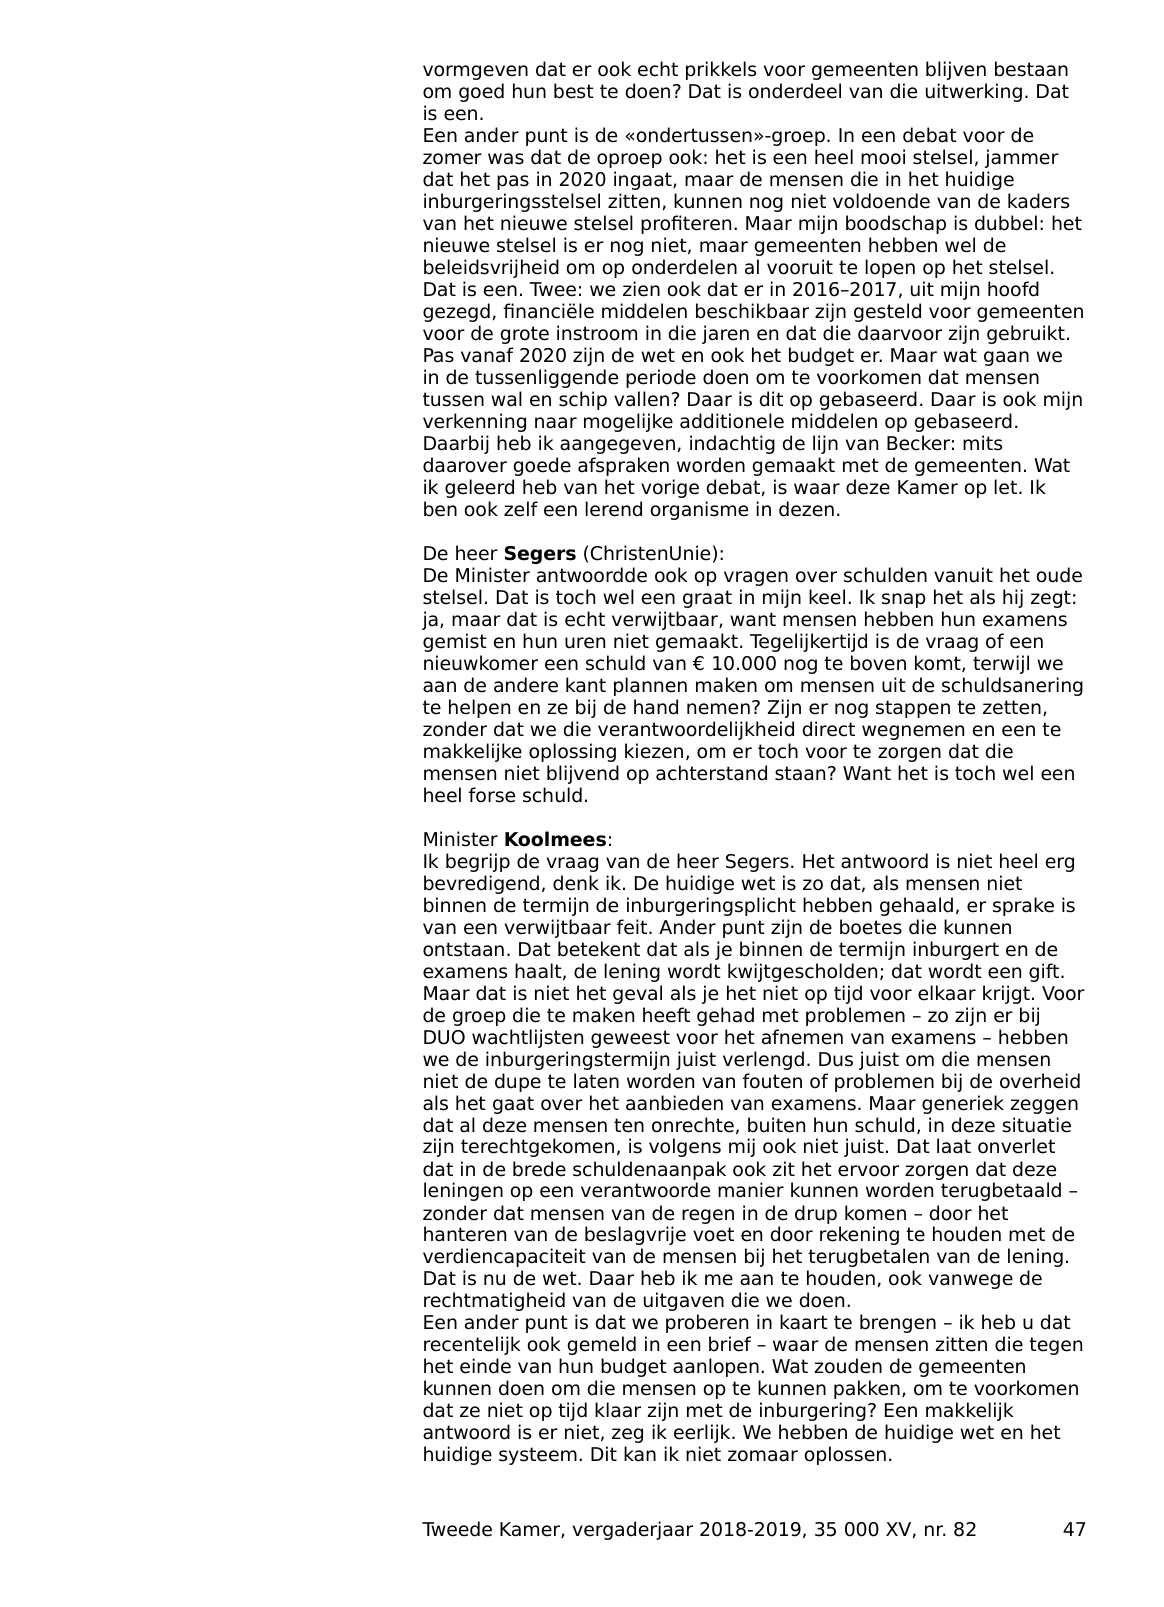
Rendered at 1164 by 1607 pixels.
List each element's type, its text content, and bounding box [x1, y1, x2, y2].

text Een ander punt is dat we proberen in kaart te brengen – ik heb u dat recentelijk ook gemeld in een brief – waar de mensen zitten die tegen het einde van hun budget aanlopen. Wat zouden de gemeenten kunnen doen om die mensen op te kunnen pakken, om te voorkomen dat ze niet op tijd klaar zijn met de inburgering? Een makkelijk antwoord is er niet, zeg ik eerlijk. We hebben de huidige wet en het huidige systeem. Dit kan ik niet zomaar oplossen. [422, 1312, 1087, 1466]
text De Minister antwoordde ook op vragen over schulden vanuit het oude stelsel. Dat is toch wel een graat in mijn keel. Ik snap het als hij zegt: ja, maar dat is echt verwijtbaar, want mensen hebben hun examens gemist en hun uren niet gemaakt. Tegelijkertijd is de vraag of een nieuwkomer een schuld van € 10.000 nog te boven komt, terwijl we aan de andere kant plannen maken om mensen uit de schuldsanering te helpen en ze bij de hand nemen? Zijn er nog stappen te zetten, zonder dat we die verantwoordelijkheid direct wegnemen en een te makkelijke oplossing kiezen, om er toch voor te zorgen dat die mensen niet blijvend op achterstand staan? Want het is toch wel een heel forse schuld. [422, 565, 1087, 807]
text De heer Segers (ChristenUnie): [422, 543, 1087, 565]
text Een ander punt is de «ondertussen»-groep. In een debat voor de zomer was dat de oproep ook: het is een heel mooi stelsel, jammer dat het pas in 2020 ingaat, maar de mensen die in het huidige inburgeringsstelsel zitten, kunnen nog niet voldoende van de kaders van het nieuwe stelsel profiteren. Maar mijn boodschap is dubbel: het nieuwe stelsel is er nog niet, maar gemeenten hebben wel de beleidsvrijheid om op onderdelen al vooruit te lopen op het stelsel. Dat is een. Twee: we zien ook dat er in 2016–2017, uit mijn hoofd gezegd, financiële middelen beschikbaar zijn gesteld voor gemeenten voor de grote instroom in die jaren en dat die daarvoor zijn gebruikt. Pas vanaf 2020 zijn de wet en ook het budget er. Maar wat gaan we in de tussenliggende periode doen om te voorkomen dat mensen tussen wal en schip vallen? Daar is dit op gebaseerd. Daar is ook mijn verkenning naar mogelijke additionele middelen op gebaseerd. Daarbij heb ik aangegeven, indachtig de lijn van Becker: mits daarover goede afspraken worden gemaakt met de gemeenten. Wat ik geleerd heb van het vorige debat, is waar deze Kamer op let. Ik ben ook zelf een lerend organisme in dezen. [422, 125, 1087, 521]
text Minister Koolmees: [422, 829, 1087, 851]
text Ik begrijp de vraag van de heer Segers. Het antwoord is niet heel erg bevredigend, denk ik. De huidige wet is zo dat, als mensen niet binnen de termijn de inburgeringsplicht hebben gehaald, er sprake is van een verwijtbaar feit. Ander punt zijn de boetes die kunnen ontstaan. Dat betekent dat als je binnen de termijn inburgert en de examens haalt, de lening wordt kwijtgescholden; dat wordt een gift. Maar dat is niet het geval als je het niet op tijd voor elkaar krijgt. Voor de groep die te maken heeft gehad met problemen – zo zijn er bij DUO wachtlijsten geweest voor het afnemen van examens – hebben we de inburgeringstermijn juist verlengd. Dus juist om die mensen niet de dupe te laten worden van fouten of problemen bij de overheid als het gaat over het aanbieden van examens. Maar generiek zeggen dat al deze mensen ten onrechte, buiten hun schuld, in deze situatie zijn terechtgekomen, is volgens mij ook niet juist. Dat laat onverlet dat in de brede schuldenaanpak ook zit het ervoor zorgen dat deze leningen op een verantwoorde manier kunnen worden terugbetaald – zonder dat mensen van de regen in de drup komen – door het hanteren van de beslagvrije voet en door rekening te houden met de verdiencapaciteit van de mensen bij het terugbetalen van de lening. Dat is nu de wet. Daar heb ik me aan te houden, ook vanwege de rechtmatigheid van de uitgaven die we doen. [422, 851, 1087, 1312]
text vormgeven dat er ook echt prikkels voor gemeenten blijven bestaan om goed hun best te doen? Dat is onderdeel van die uitwerking. Dat is een. [422, 59, 1087, 125]
